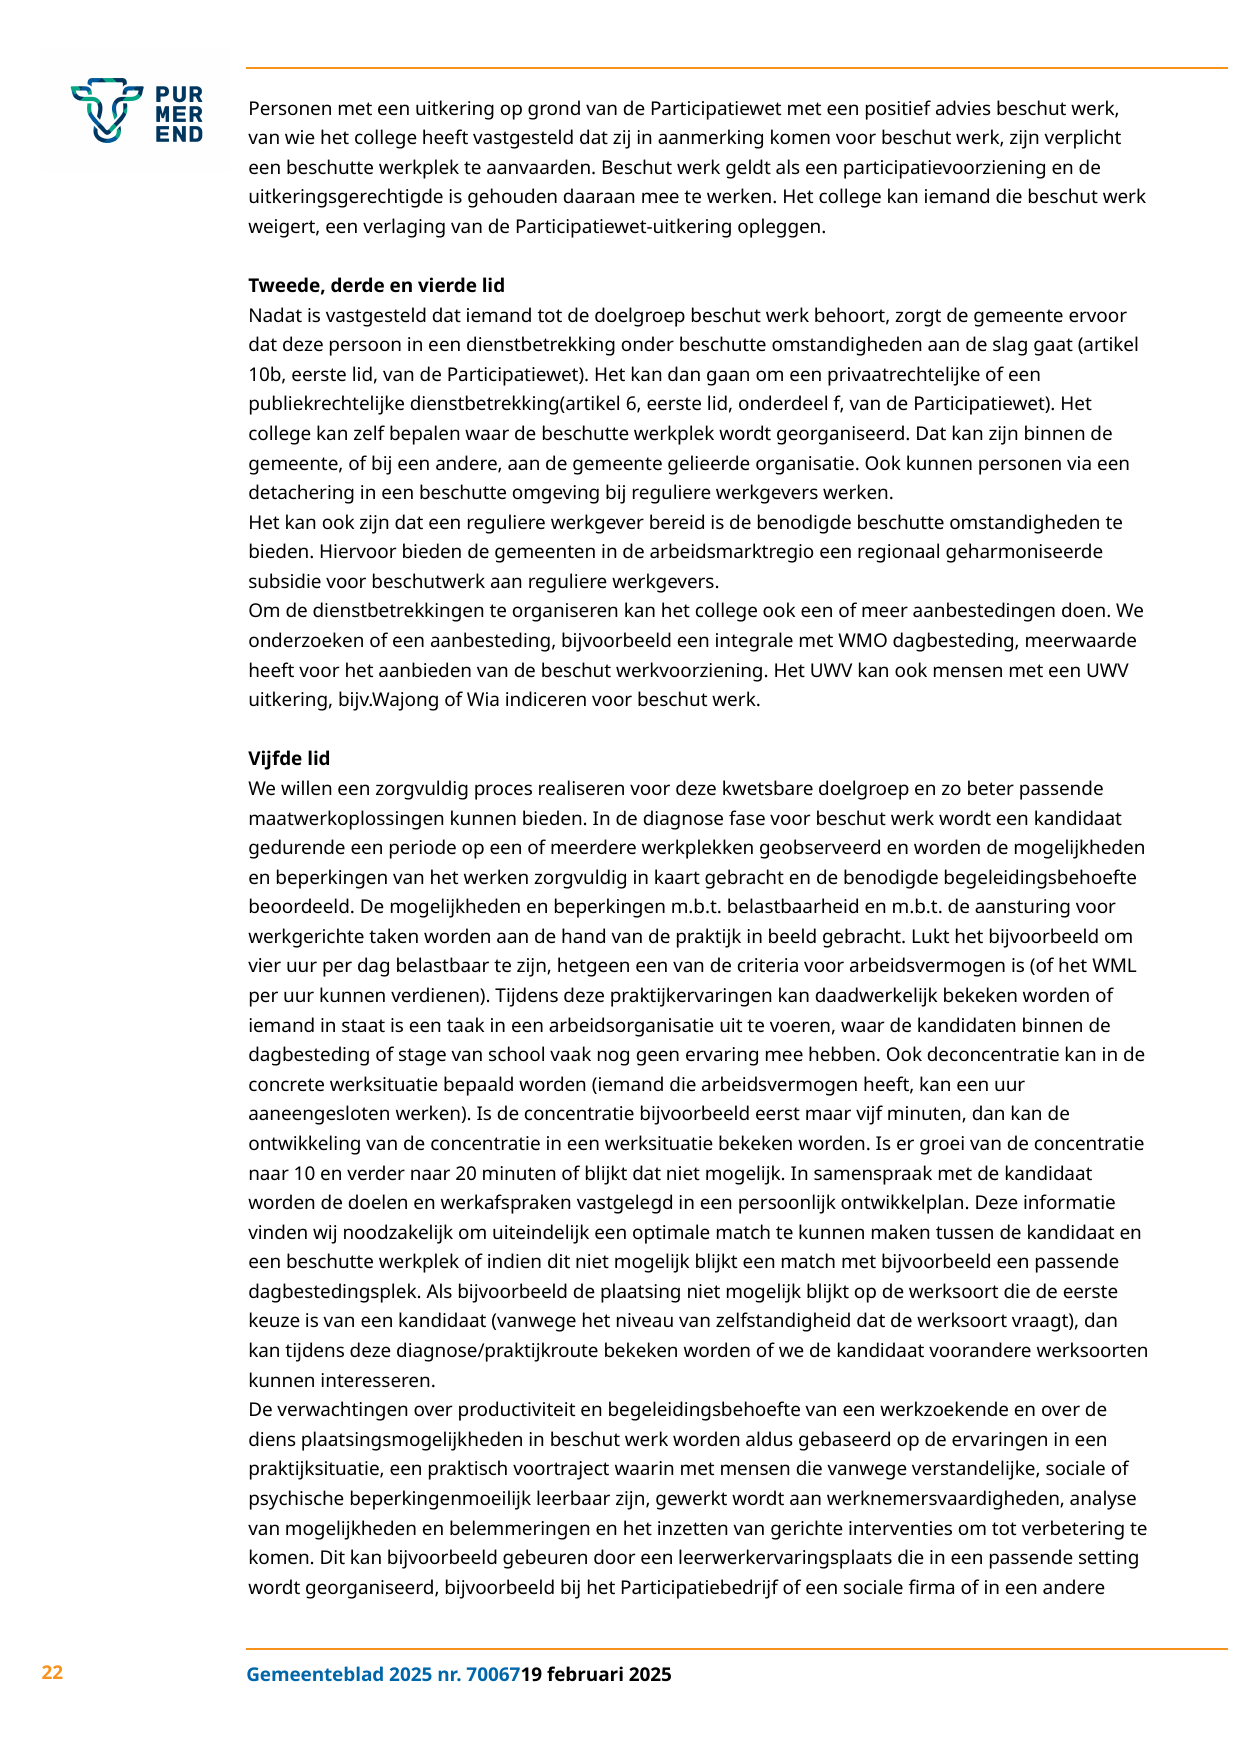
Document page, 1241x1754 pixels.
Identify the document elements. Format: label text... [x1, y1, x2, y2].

text Om de dienstbetrekkingen te organiseren kan het college ook een of meer aanbestedingen doen. We onderzoeken of een aanbesteding, bijvoorbeeld een integrale met WMO dagbesteding, meerwaarde heeft voor het aanbieden van de beschut werkvoorziening. Het UWV kan ook mensen met een UWV uitkering, bijv.Wajong of Wia indiceren voor beschut werk. [248, 598, 1152, 712]
text Tweede, derde en vierde lid [248, 272, 1152, 298]
picture [41, 47, 231, 172]
text Nadat is vastgesteld dat iemand tot de doelgroep beschut werk behoort, zorgt de gemeente ervoor dat deze persoon in een dienstbetrekking onder beschutte omstandigheden aan de slag gaat (artikel 10b, eerste lid, van de Participatiewet). Het kan dan gaan om een privaatrechtelijke of een publiekrechtelijke dienstbetrekking(artikel 6, eerste lid, onderdeel f, van de Participatiewet). Het college kan zelf bepalen waar de beschutte werkplek wordt georganiseerd. Dat kan zijn binnen de gemeente, of bij een andere, aan de gemeente gelieerde organisatie. Ook kunnen personen via een detachering in een beschutte omgeving bij reguliere werkgevers werken. [248, 302, 1152, 505]
text Het kan ook zijn dat een reguliere werkgever bereid is de benodigde beschutte omstandigheden te bieden. Hiervoor bieden de gemeenten in de arbeidsmarktregio een regionaal geharmoniseerde subsidie voor beschutwerk aan reguliere werkgevers. [248, 509, 1152, 594]
text We willen een zorgvuldig proces realiseren voor deze kwetsbare doelgroep en zo beter passende maatwerkoplossingen kunnen bieden. In de diagnose fase voor beschut werk wordt een kandidaat gedurende een periode op een of meerdere werkplekken geobserveerd en worden de mogelijkheden en beperkingen van het werken zorgvuldig in kaart gebracht en de benodigde begeleidingsbehoefte beoordeeld. De mogelijkheden en beperkingen m.b.t. belastbaarheid en m.b.t. de aansturing voor werkgerichte taken worden aan de hand van de praktijk in beeld gebracht. Lukt het bijvoorbeeld om vier uur per dag belastbaar te zijn, hetgeen een van de criteria voor arbeidsvermogen is (of het WML per uur kunnen verdienen). Tijdens deze praktijkervaringen kan daadwerkelijk bekeken worden of iemand in staat is een taak in een arbeidsorganisatie uit te voeren, waar de kandidaten binnen de dagbesteding of stage van school vaak nog geen ervaring mee hebben. Ook deconcentratie kan in de concrete werksituatie bepaald worden (iemand die arbeidsvermogen heeft, kan een uur aaneengesloten werken). Is de concentratie bijvoorbeeld eerst maar vijf minuten, dan kan de ontwikkeling van de concentratie in een werksituatie bekeken worden. Is er groei van de concentratie naar 10 en verder naar 20 minuten of blijkt dat niet mogelijk. In samenspraak met de kandidaat worden de doelen en werkafspraken vastgelegd in een persoonlijk ontwikkelplan. Deze informatie vinden wij noodzakelijk om uiteindelijk een optimale match te kunnen maken tussen de kandidaat en een beschutte werkplek of indien dit niet mogelijk blijkt een match met bijvoorbeeld een passende dagbestedingsplek. Als bijvoorbeeld de plaatsing niet mogelijk blijkt op de werksoort die de eerste keuze is van een kandidaat (vanwege het niveau van zelfstandigheid dat de werksoort vraagt), dan kan tijdens deze diagnose/praktijkroute bekeken worden of we de kandidaat voorandere werksoorten kunnen interesseren. [248, 775, 1152, 1393]
text Vijfde lid [248, 746, 1152, 771]
text De verwachtingen over productiviteit en begeleidingsbehoefte van een werkzoekende en over de diens plaatsingsmogelijkheden in beschut werk worden aldus gebaseerd op de ervaringen in een praktijksituatie, een praktisch voortraject waarin met mensen die vanwege verstandelijke, sociale of psychische beperkingenmoeilijk leerbaar zijn, gewerkt wordt aan werknemersvaardigheden, analyse van mogelijkheden en belemmeringen en het inzetten van gerichte interventies om tot verbetering te komen. Dit kan bijvoorbeeld gebeuren door een leerwerkervaringsplaats die in een passende setting wordt georganiseerd, bijvoorbeeld bij het Participatiebedrijf of een sociale firma of in een andere [248, 1396, 1152, 1600]
text Personen met een uitkering op grond van de Participatiewet met een positief advies beschut werk, van wie het college heeft vastgesteld dat zij in aanmerking komen voor beschut werk, zijn verplicht een beschutte werkplek te aanvaarden. Beschut werk geldt als een participatievoorziening en de uitkeringsgerechtigde is gehouden daaraan mee te werken. Het college kan iemand die beschut werk weigert, een verlaging van de Participatiewet-uitkering opleggen. [248, 95, 1152, 239]
